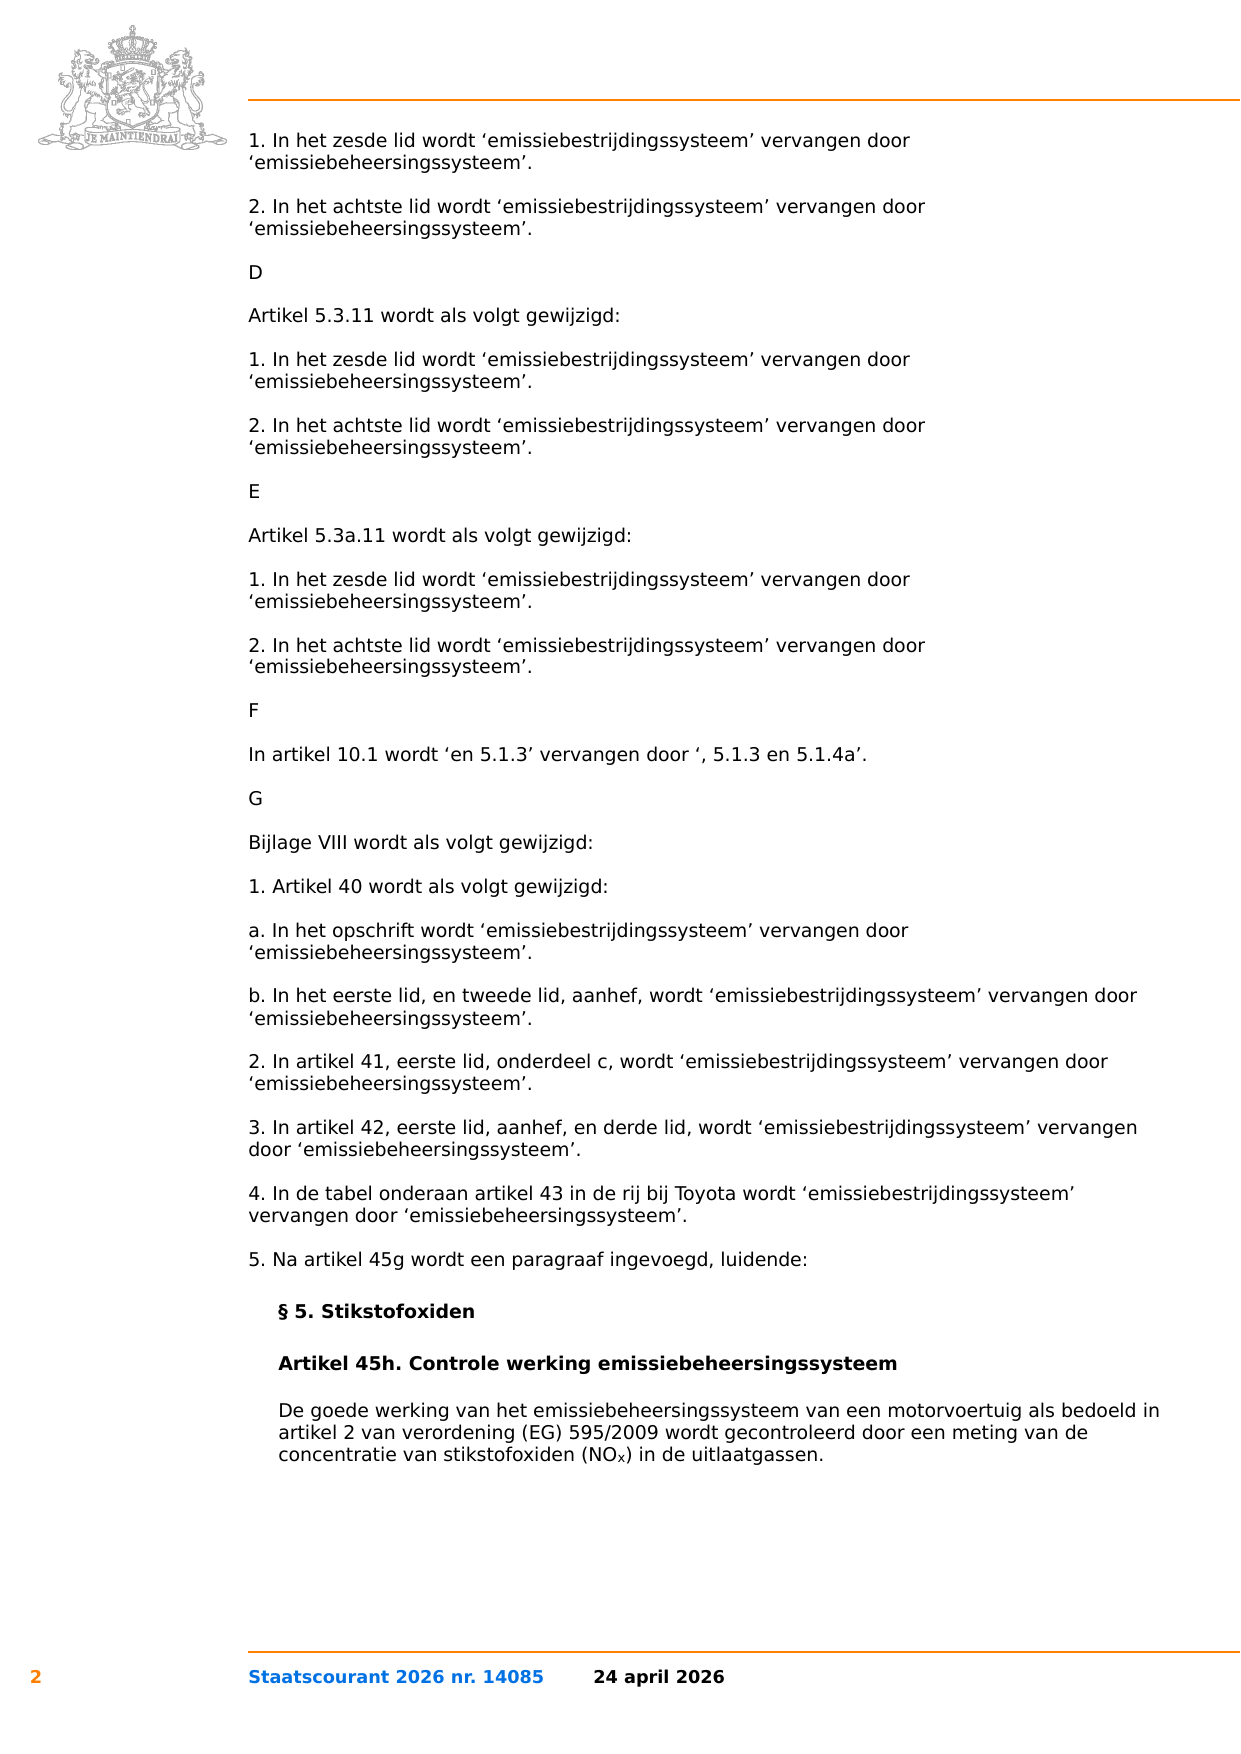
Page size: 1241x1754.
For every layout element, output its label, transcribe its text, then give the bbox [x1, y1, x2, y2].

text Bijlage VIII wordt als volgt gewijzigd: [248, 832, 1163, 854]
text 2. In artikel 41, eerste lid, onderdeel c, wordt ‘emissiebestrijdingssysteem’ vervangen door ‘emissiebeheersingssysteem’. [248, 1051, 1163, 1095]
text 1. In het zesde lid wordt ‘emissiebestrijdingssysteem’ vervangen door ‘emissiebeheersingssysteem’. [248, 349, 1163, 393]
subtitle Artikel 45h. Controle werking emissiebeheersingssysteem [278, 1353, 1163, 1375]
text De goede werking van het emissiebeheersingssysteem van een motorvoertuig als bedoeld in artikel 2 van verordening (EG) 595/2009 wordt gecontroleerd door een meting van de concentratie van stikstofoxiden (NOx) in de uitlaatgassen. [278, 1400, 1163, 1466]
subtitle § 5. Stikstofoxiden [278, 1301, 1163, 1323]
text D [248, 262, 1163, 283]
text 2. In het achtste lid wordt ‘emissiebestrijdingssysteem’ vervangen door ‘emissiebeheersingssysteem’. [248, 196, 1163, 240]
text 3. In artikel 42, eerste lid, aanhef, en derde lid, wordt ‘emissiebestrijdingssysteem’ vervangen door ‘emissiebeheersingssysteem’. [248, 1117, 1163, 1161]
text 2. In het achtste lid wordt ‘emissiebestrijdingssysteem’ vervangen door ‘emissiebeheersingssysteem’. [248, 634, 1163, 678]
text In artikel 10.1 wordt ‘en 5.1.3’ vervangen door ‘, 5.1.3 en 5.1.4a’. [248, 744, 1163, 766]
text Artikel 5.3a.11 wordt als volgt gewijzigd: [248, 525, 1163, 547]
text b. In het eerste lid, en tweede lid, aanhef, wordt ‘emissiebestrijdingssysteem’ vervangen door ‘emissiebeheersingssysteem’. [248, 985, 1163, 1029]
text E [248, 481, 1163, 503]
text F [248, 700, 1163, 722]
text a. In het opschrift wordt ‘emissiebestrijdingssysteem’ vervangen door ‘emissiebeheersingssysteem’. [248, 919, 1163, 963]
text 2. In het achtste lid wordt ‘emissiebestrijdingssysteem’ vervangen door ‘emissiebeheersingssysteem’. [248, 415, 1163, 459]
text 5. Na artikel 45g wordt een paragraaf ingevoegd, luidende: [248, 1249, 1163, 1271]
text G [248, 788, 1163, 810]
text Artikel 5.3.11 wordt als volgt gewijzigd: [248, 305, 1163, 327]
text 1. In het zesde lid wordt ‘emissiebestrijdingssysteem’ vervangen door ‘emissiebeheersingssysteem’. [248, 130, 1163, 174]
text 1. In het zesde lid wordt ‘emissiebestrijdingssysteem’ vervangen door ‘emissiebeheersingssysteem’. [248, 569, 1163, 613]
text 4. In de tabel onderaan artikel 43 in de rij bij Toyota wordt ‘emissiebestrijdingssysteem’ vervangen door ‘emissiebeheersingssysteem’. [248, 1183, 1163, 1227]
picture [38, 25, 227, 150]
text 1. Artikel 40 wordt als volgt gewijzigd: [248, 876, 1163, 898]
